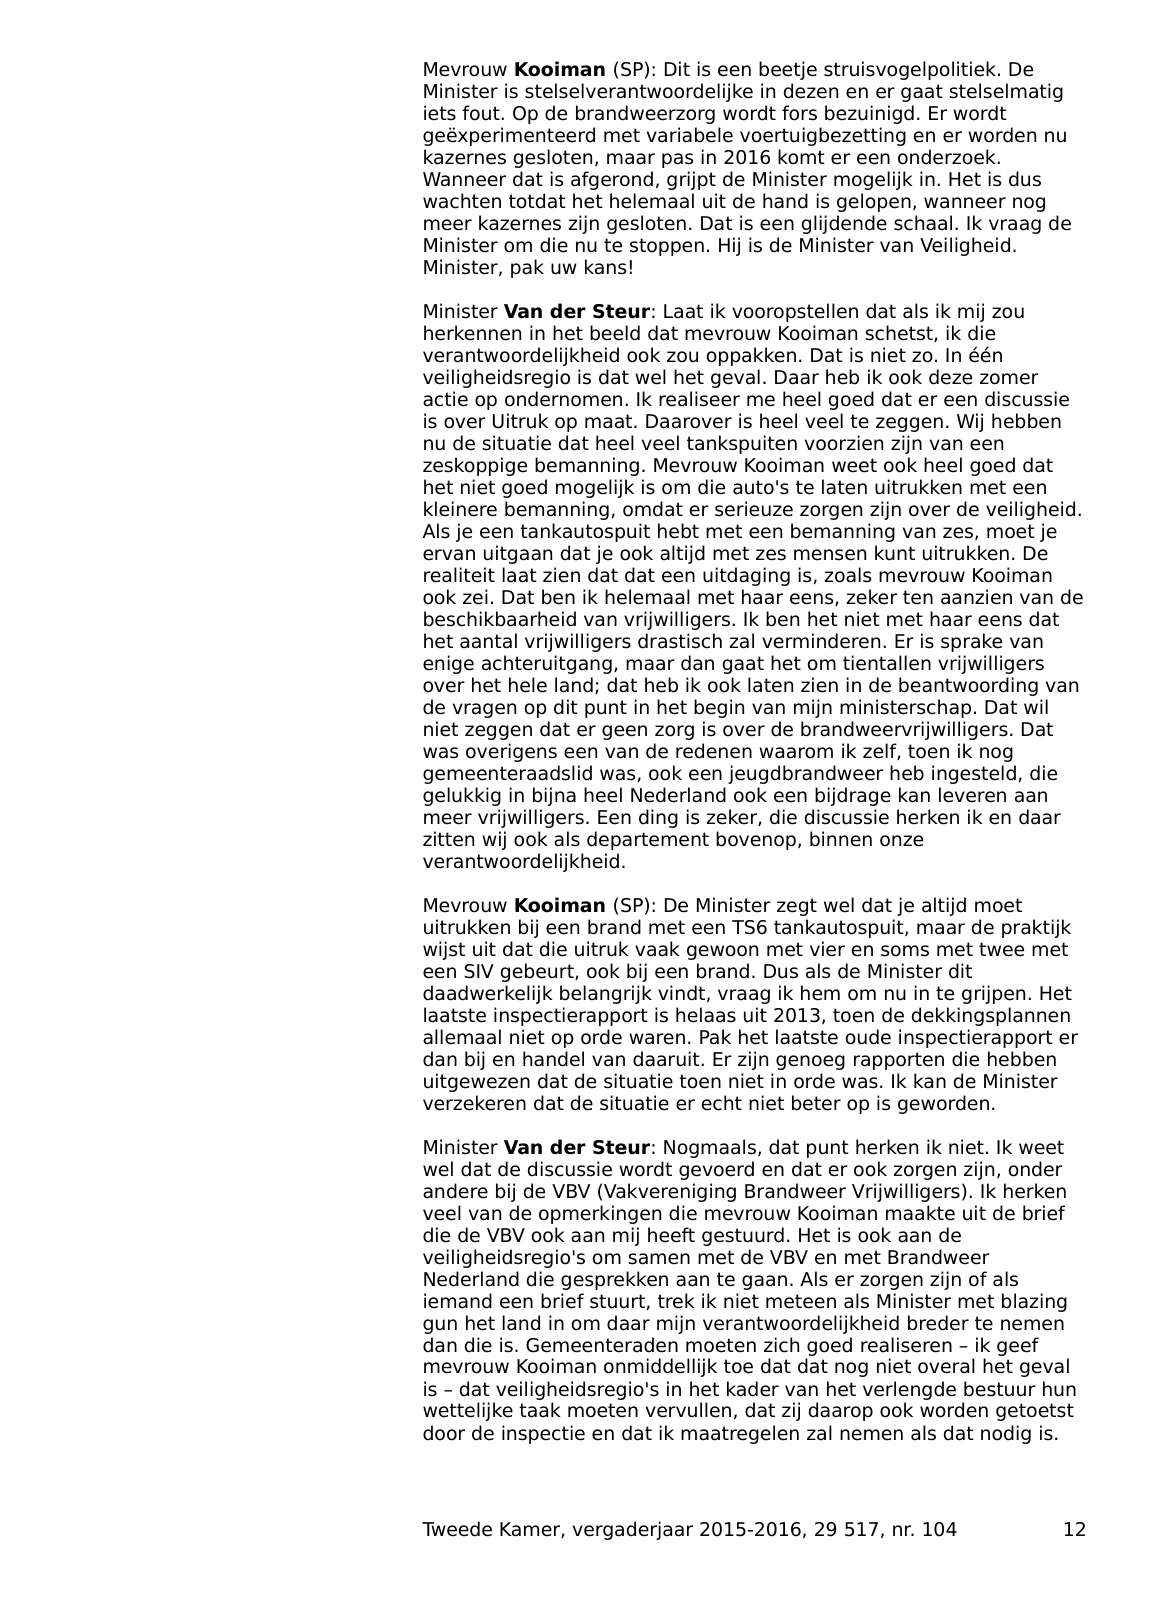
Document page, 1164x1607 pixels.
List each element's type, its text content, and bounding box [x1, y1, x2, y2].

text Minister Van der Steur: Nogmaals, dat punt herken ik niet. Ik weet wel dat de discussie wordt gevoerd en dat er ook zorgen zijn, onder andere bij de VBV (Vakvereniging Brandweer Vrijwilligers). Ik herken veel van de opmerkingen die mevrouw Kooiman maakte uit de brief die de VBV ook aan mij heeft gestuurd. Het is ook aan de veiligheidsregio's om samen met de VBV en met Brandweer Nederland die gesprekken aan te gaan. Als er zorgen zijn of als iemand een brief stuurt, trek ik niet meteen als Minister met blazing gun het land in om daar mijn verantwoordelijkheid breder te nemen dan die is. Gemeenteraden moeten zich goed realiseren – ik geef mevrouw Kooiman onmiddellijk toe dat dat nog niet overal het geval is – dat veiligheidsregio's in het kader van het verlengde bestuur hun wettelijke taak moeten vervullen, dat zij daarop ook worden getoetst door de inspectie en dat ik maatregelen zal nemen als dat nodig is. [422, 1137, 1087, 1444]
text Mevrouw Kooiman (SP): Dit is een beetje struisvogelpolitiek. De Minister is stelselverantwoordelijke in dezen en er gaat stelselmatig iets fout. Op de brandweerzorg wordt fors bezuinigd. Er wordt geëxperimenteerd met variabele voertuigbezetting en er worden nu kazernes gesloten, maar pas in 2016 komt er een onderzoek. Wanneer dat is afgerond, grijpt de Minister mogelijk in. Het is dus wachten totdat het helemaal uit de hand is gelopen, wanneer nog meer kazernes zijn gesloten. Dat is een glijdende schaal. Ik vraag de Minister om die nu te stoppen. Hij is de Minister van Veiligheid. Minister, pak uw kans! [422, 59, 1087, 279]
text Minister Van der Steur: Laat ik vooropstellen dat als ik mij zou herkennen in het beeld dat mevrouw Kooiman schetst, ik die verantwoordelijkheid ook zou oppakken. Dat is niet zo. In één veiligheidsregio is dat wel het geval. Daar heb ik ook deze zomer actie op ondernomen. Ik realiseer me heel goed dat er een discussie is over Uitruk op maat. Daarover is heel veel te zeggen. Wij hebben nu de situatie dat heel veel tankspuiten voorzien zijn van een zeskoppige bemanning. Mevrouw Kooiman weet ook heel goed dat het niet goed mogelijk is om die auto's te laten uitrukken met een kleinere bemanning, omdat er serieuze zorgen zijn over de veiligheid. Als je een tankautospuit hebt met een bemanning van zes, moet je ervan uitgaan dat je ook altijd met zes mensen kunt uitrukken. De realiteit laat zien dat dat een uitdaging is, zoals mevrouw Kooiman ook zei. Dat ben ik helemaal met haar eens, zeker ten aanzien van de beschikbaarheid van vrijwilligers. Ik ben het niet met haar eens dat het aantal vrijwilligers drastisch zal verminderen. Er is sprake van enige achteruitgang, maar dan gaat het om tientallen vrijwilligers over het hele land; dat heb ik ook laten zien in de beantwoording van de vragen op dit punt in het begin van mijn ministerschap. Dat wil niet zeggen dat er geen zorg is over de brandweervrijwilligers. Dat was overigens een van de redenen waarom ik zelf, toen ik nog gemeenteraadslid was, ook een jeugdbrandweer heb ingesteld, die gelukkig in bijna heel Nederland ook een bijdrage kan leveren aan meer vrijwilligers. Een ding is zeker, die discussie herken ik en daar zitten wij ook als departement bovenop, binnen onze verantwoordelijkheid. [422, 301, 1087, 872]
text Mevrouw Kooiman (SP): De Minister zegt wel dat je altijd moet uitrukken bij een brand met een TS6 tankautospuit, maar de praktijk wijst uit dat die uitruk vaak gewoon met vier en soms met twee met een SIV gebeurt, ook bij een brand. Dus als de Minister dit daadwerkelijk belangrijk vindt, vraag ik hem om nu in te grijpen. Het laatste inspectierapport is helaas uit 2013, toen de dekkingsplannen allemaal niet op orde waren. Pak het laatste oude inspectierapport er dan bij en handel van daaruit. Er zijn genoeg rapporten die hebben uitgewezen dat de situatie toen niet in orde was. Ik kan de Minister verzekeren dat de situatie er echt niet beter op is geworden. [422, 895, 1087, 1114]
